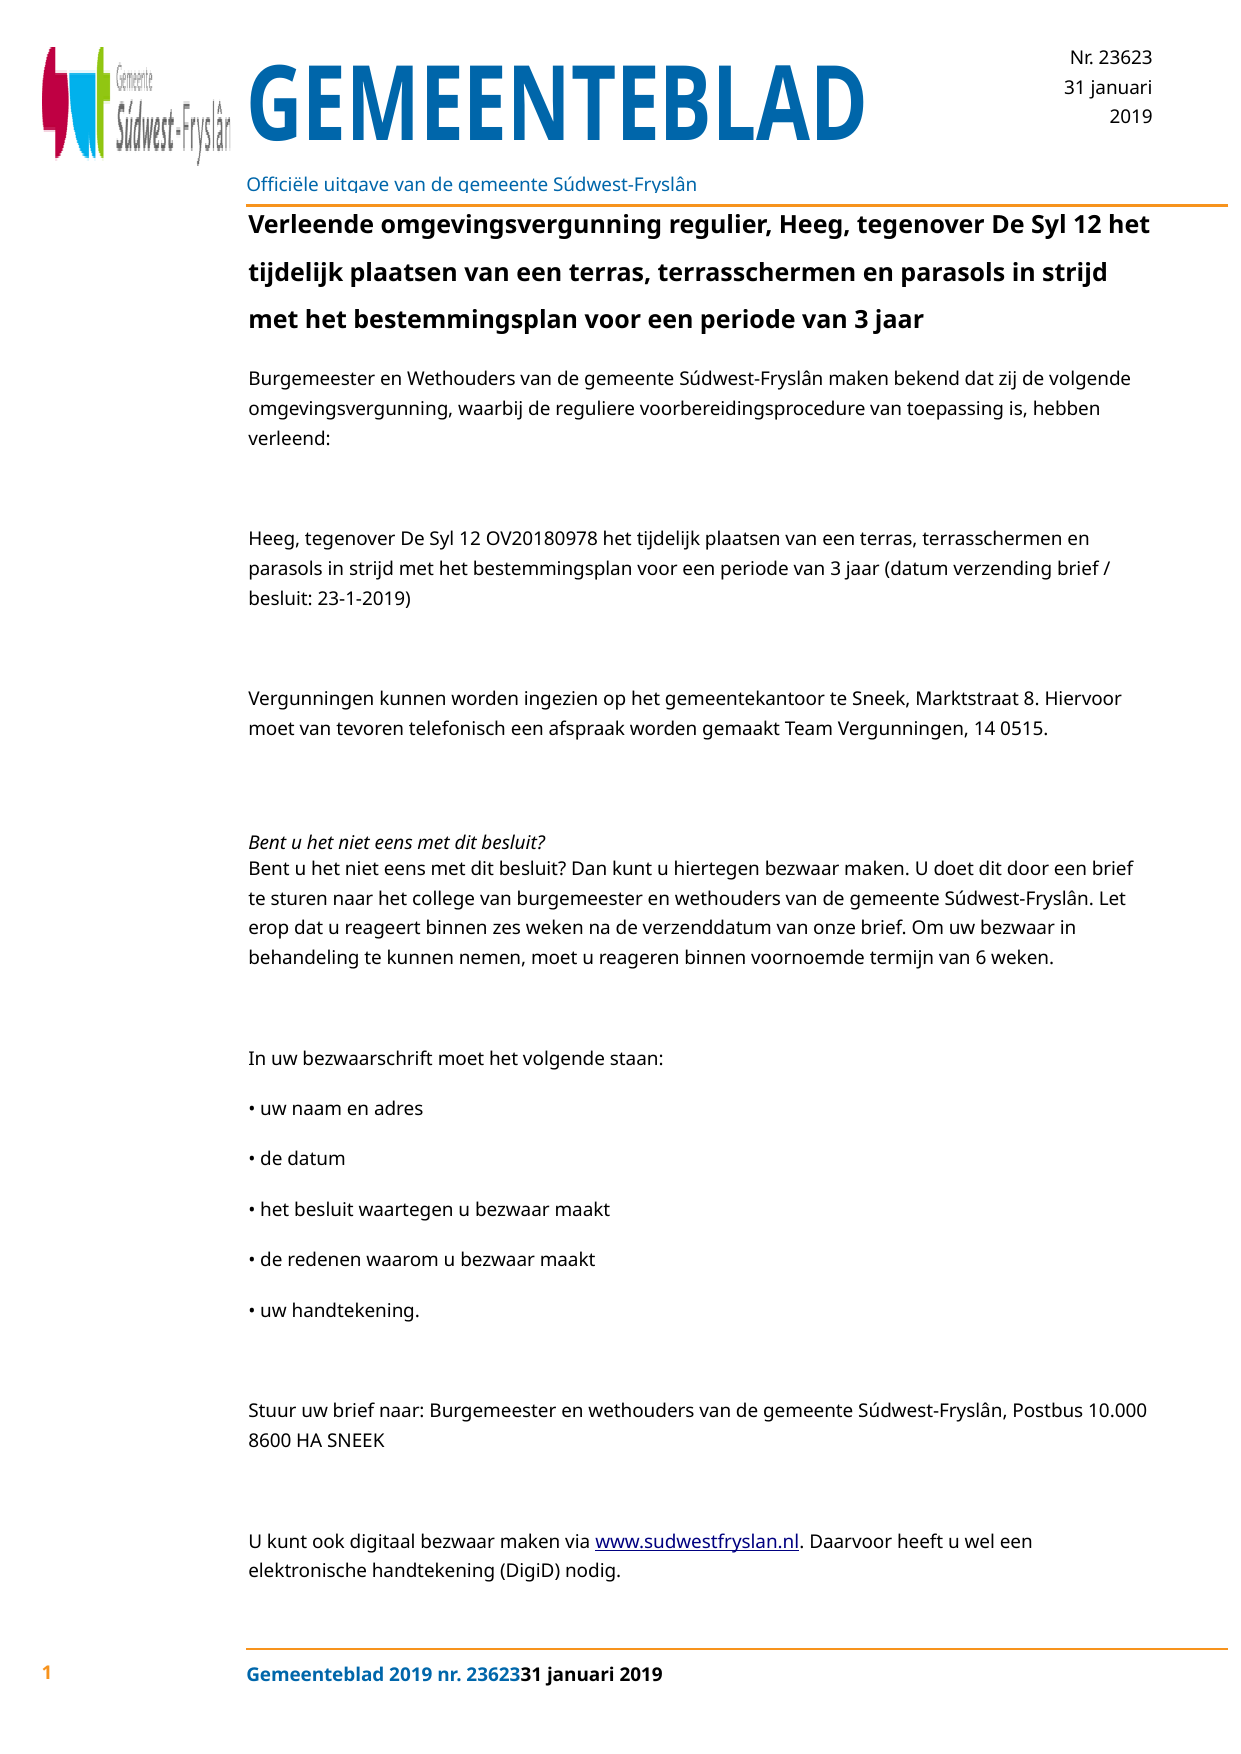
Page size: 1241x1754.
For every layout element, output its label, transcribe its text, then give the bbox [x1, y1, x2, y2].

text Bent u het niet eens met dit besluit? [248, 829, 1152, 855]
text • uw naam en adres [248, 1095, 1152, 1121]
text U kunt ook digitaal bezwaar maken via www.sudwestfryslan.nl. Daarvoor heeft u wel een elektronische handtekening (DigiD) nodig. [248, 1528, 1152, 1583]
text Burgemeester en Wethouders van de gemeente Súdwest-Fryslân maken bekend dat zij de volgende omgevingsvergunning, waarbij de reguliere voorbereidingsprocedure van toepassing is, hebben verleend: [248, 366, 1152, 450]
text • de datum [248, 1146, 1152, 1171]
picture [41, 47, 231, 172]
text Heeg, tegenover De Syl 12 OV20180978 het tijdelijk plaatsen van een terras, terrasschermen en parasols in strijd met het bestemmingsplan voor een periode van 3 jaar (datum verzending brief / besluit: 23-1-2019) [248, 526, 1152, 610]
text • de redenen waarom u bezwaar maakt [248, 1246, 1152, 1272]
text Stuur uw brief naar: Burgemeester en wethouders van de gemeente Súdwest-Fryslân, Postbus 10.000 8600 HA SNEEK [248, 1398, 1152, 1453]
text Verleende omgevingsvergunning regulier, Heeg, tegenover De Syl 12 het tijdelijk plaatsen van een terras, terrasschermen en parasols in strijd met het bestemmingsplan voor een periode van 3 jaar [248, 207, 1152, 336]
text Vergunningen kunnen worden ingezien op het gemeentekantoor te Sneek, Marktstraat 8. Hiervoor moet van tevoren telefonisch een afspraak worden gemaakt Team Vergunningen, 14 0515. [248, 686, 1152, 741]
text Bent u het niet eens met dit besluit? Dan kunt u hiertegen bezwaar maken. U doet dit door een brief te sturen naar het college van burgemeester en wethouders van de gemeente Súdwest-Fryslân. Let erop dat u reageert binnen zes weken na de verzenddatum van onze brief. Om uw bezwaar in behandeling te kunnen nemen, moet u reageren binnen voornoemde termijn van 6 weken. [248, 855, 1152, 970]
text In uw bezwaarschrift moet het volgende staan: [248, 1045, 1152, 1071]
text • het besluit waartegen u bezwaar maakt [248, 1196, 1152, 1222]
text • uw handtekening. [248, 1297, 1152, 1323]
